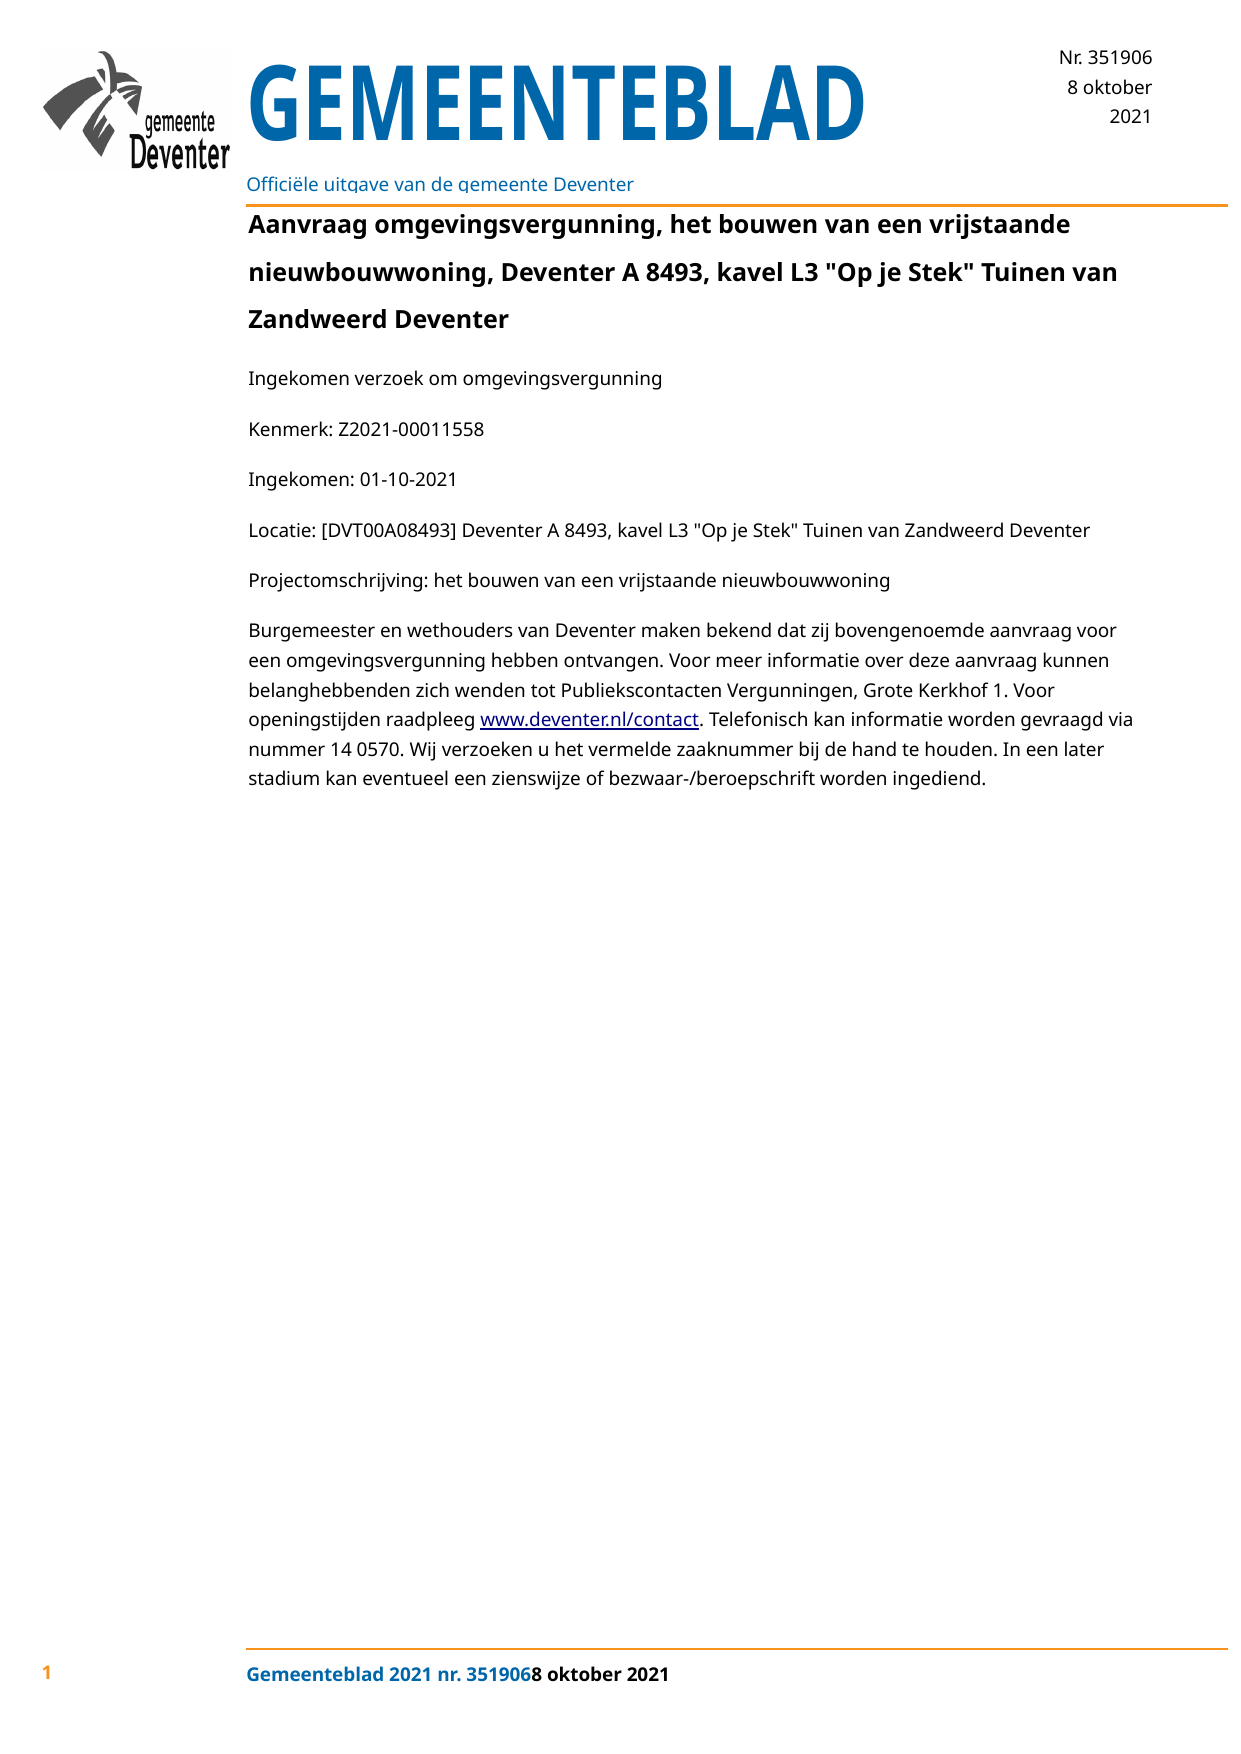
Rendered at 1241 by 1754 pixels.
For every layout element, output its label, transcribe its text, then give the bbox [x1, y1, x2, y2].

text Projectomschrijving: het bouwen van een vrijstaande nieuwbouwwoning [248, 567, 1152, 593]
text Ingekomen verzoek om omgevingsvergunning [248, 366, 1152, 391]
text Aanvraag omgevingsvergunning, het bouwen van een vrijstaande nieuwbouwwoning, Deventer A 8493, kavel L3 "Op je Stek" Tuinen van Zandweerd Deventer [248, 207, 1152, 336]
picture [41, 47, 231, 172]
text Locatie: [DVT00A08493] Deventer A 8493, kavel L3 "Op je Stek" Tuinen van Zandweerd Deventer [248, 517, 1152, 542]
text Ingekomen: 01-10-2021 [248, 466, 1152, 492]
text Kenmerk: Z2021-00011558 [248, 416, 1152, 442]
text Burgemeester en wethouders van Deventer maken bekend dat zij bovengenoemde aanvraag voor een omgevingsvergunning hebben ontvangen. Voor meer informatie over deze aanvraag kunnen belanghebbenden zich wenden tot Publiekscontacten Vergunningen, Grote Kerkhof 1. Voor openingstijden raadpleeg www.deventer.nl/contact. Telefonisch kan informatie worden gevraagd via nummer 14 0570. Wij verzoeken u het vermelde zaaknummer bij de hand te houden. In een later stadium kan eventueel een zienswijze of bezwaar-/beroepschrift worden ingediend. [248, 618, 1152, 791]
